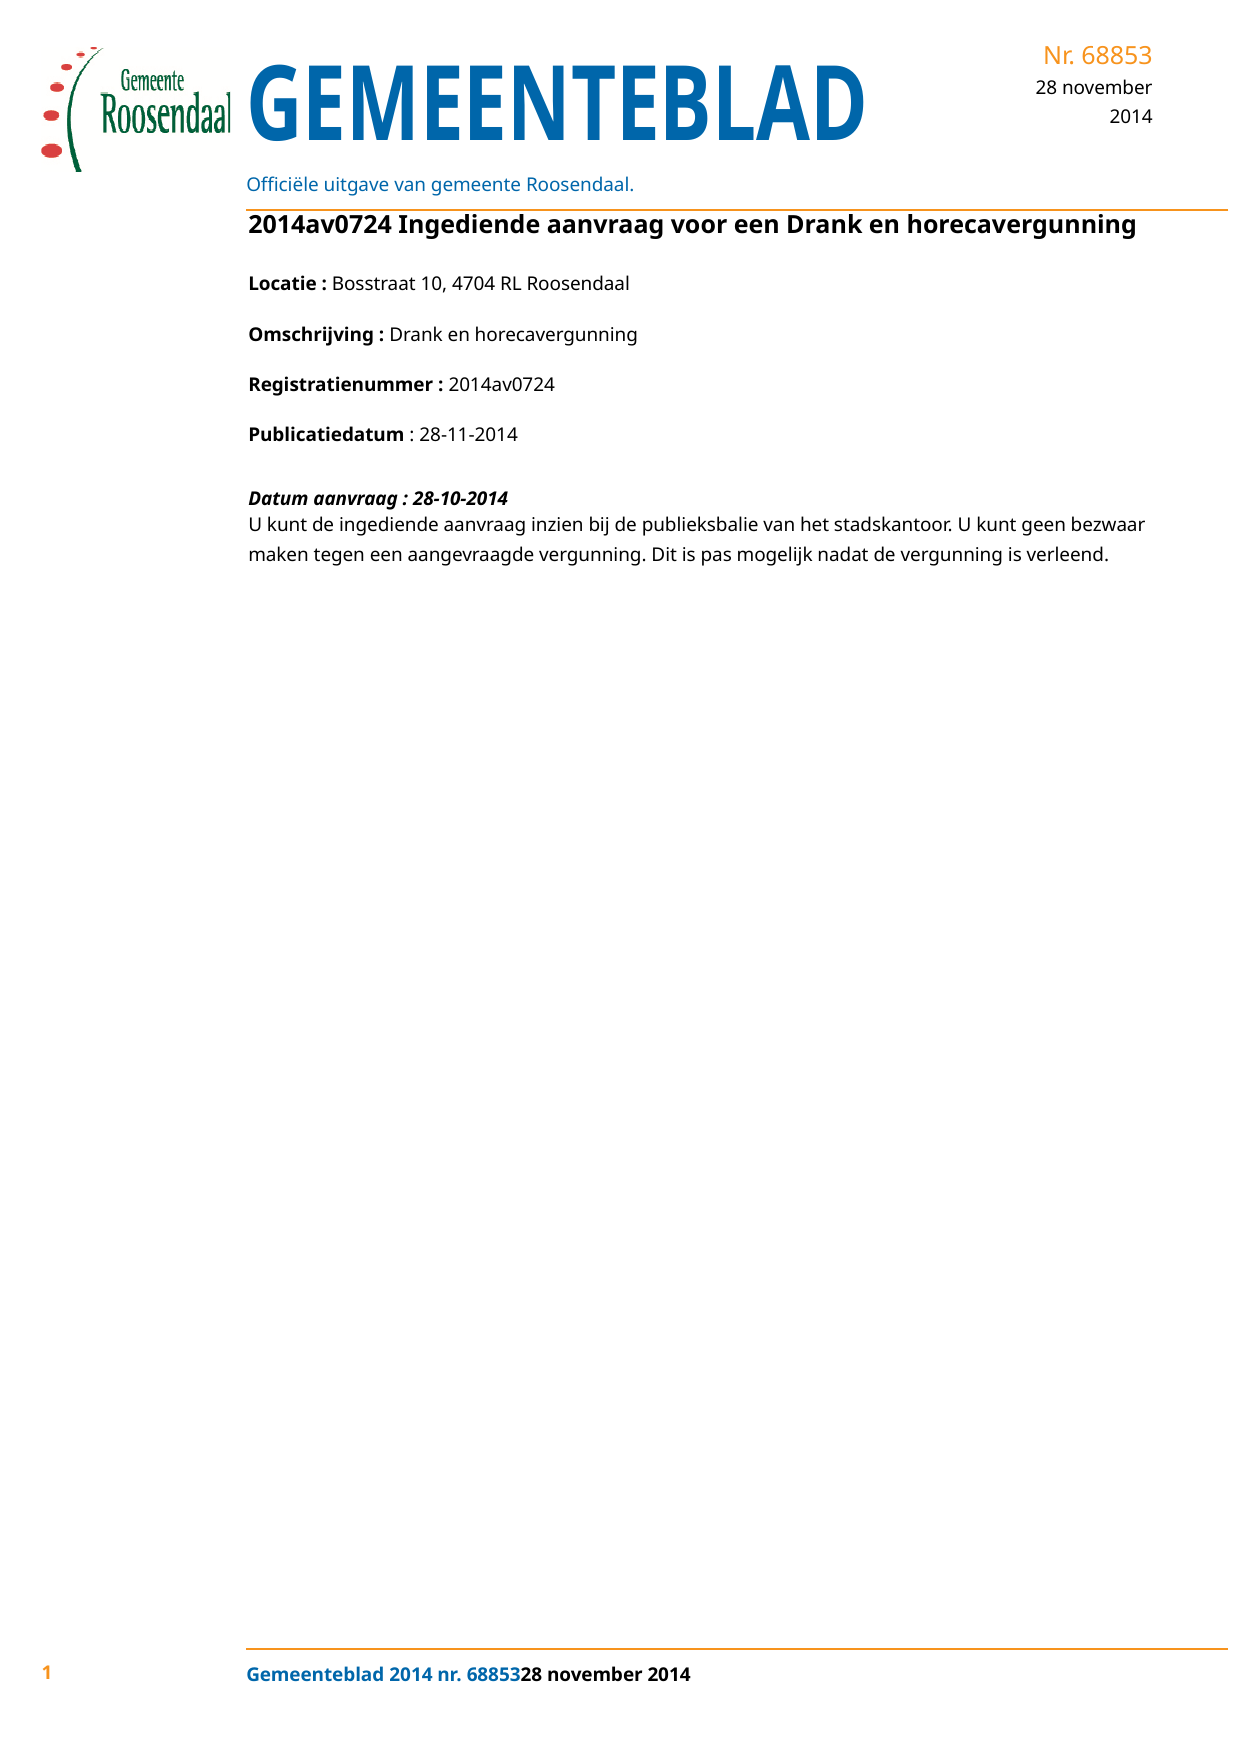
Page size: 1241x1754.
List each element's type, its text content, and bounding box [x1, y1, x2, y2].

text Datum aanvraag : 28-10-2014 [248, 486, 1152, 511]
text Publicatiedatum : 28-11-2014 [248, 422, 1152, 447]
text Registratienummer : 2014av0724 [248, 371, 1152, 397]
picture [41, 47, 231, 172]
text Locatie : Bosstraat 10, 4704 RL Roosendaal [248, 270, 1152, 296]
text Omschrijving : Drank en horecavergunning [248, 321, 1152, 346]
text U kunt de ingediende aanvraag inzien bij de publieksbalie van het stadskantoor. U kunt geen bezwaar maken tegen een aangevraagde vergunning. Dit is pas mogelijk nadat de vergunning is verleend. [248, 511, 1152, 567]
text 2014av0724 Ingediende aanvraag voor een Drank en horecavergunning [248, 211, 1152, 241]
